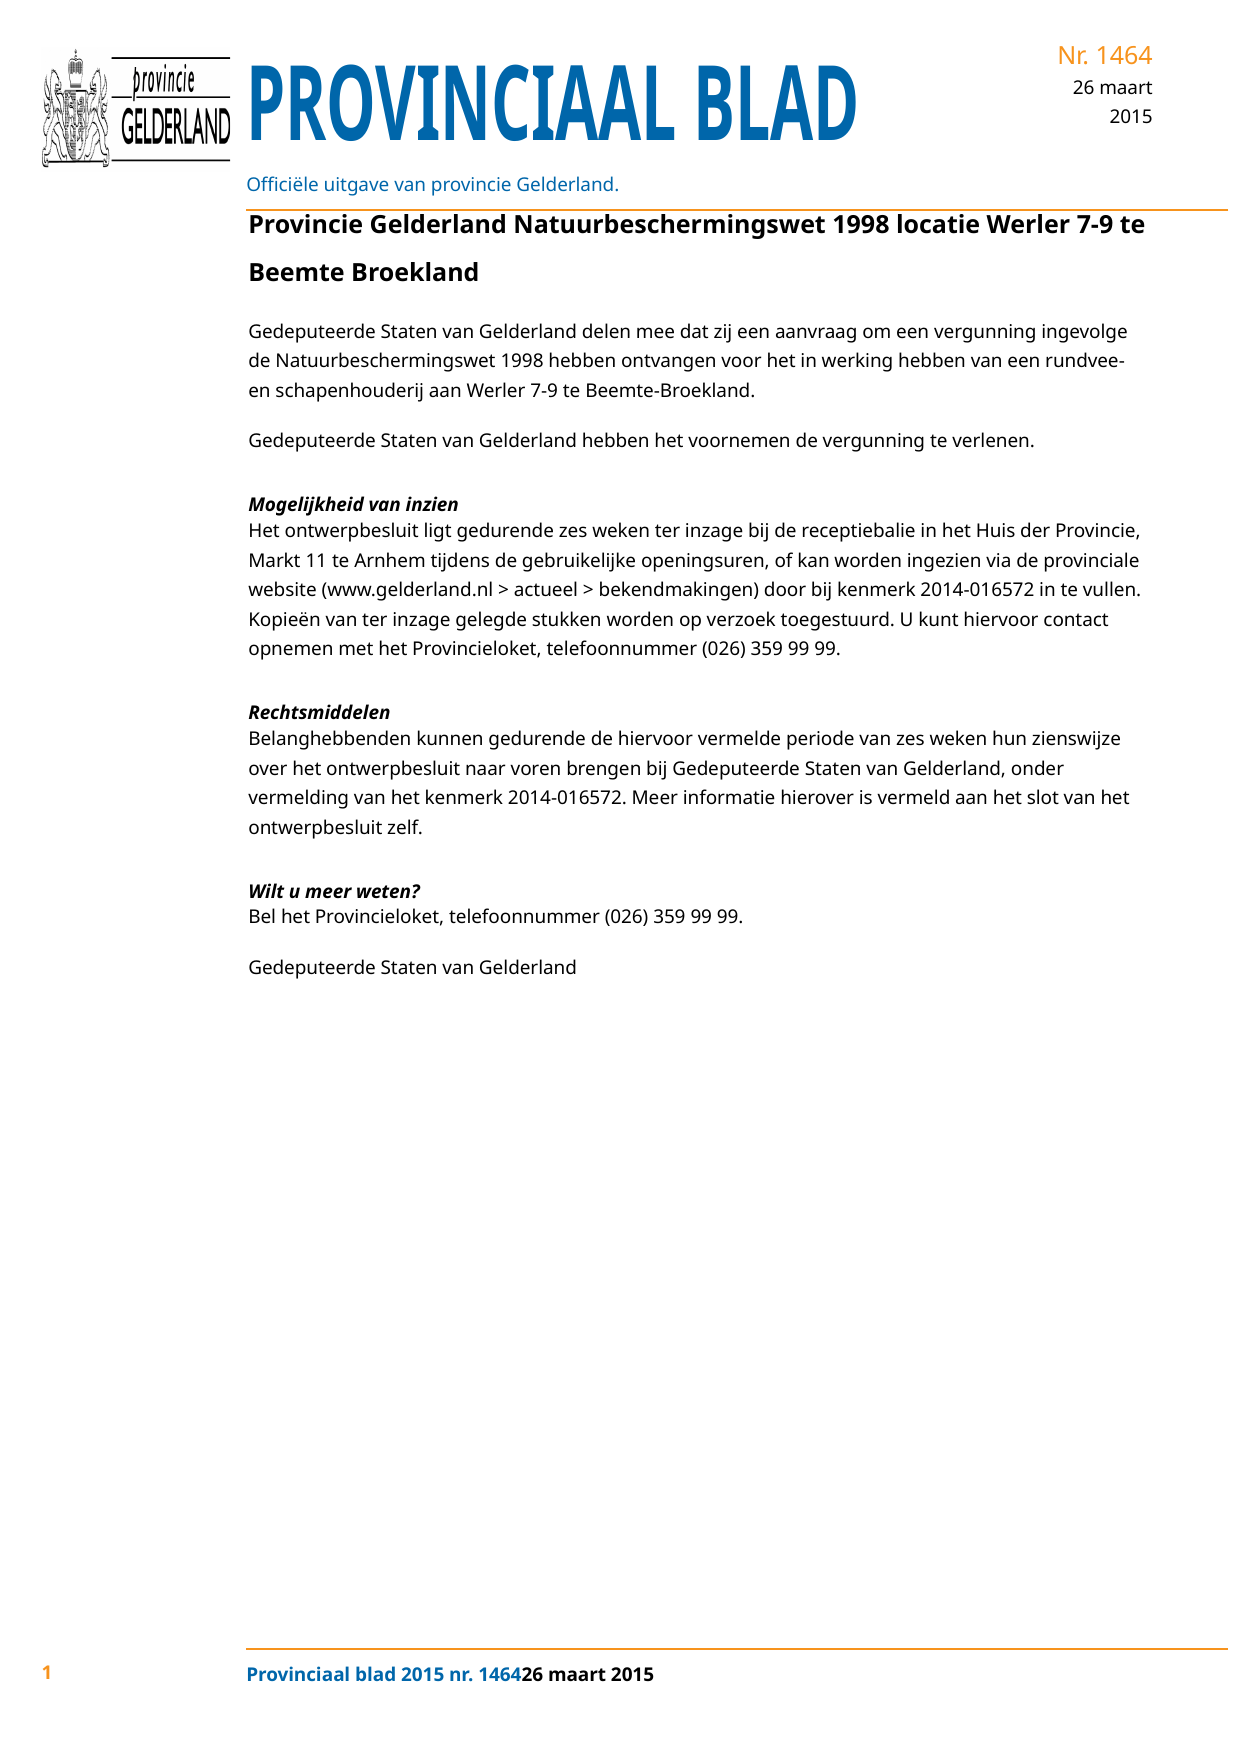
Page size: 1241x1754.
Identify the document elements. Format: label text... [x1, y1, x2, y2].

text Gedeputeerde Staten van Gelderland [248, 954, 1152, 980]
text Rechtsmiddelen [248, 699, 1152, 725]
text Belanghebbenden kunnen gedurende de hiervoor vermelde periode van zes weken hun zienswijze over het ontwerpbesluit naar voren brengen bij Gedeputeerde Staten van Gelderland, onder vermelding van het kenmerk 2014-016572. Meer informatie hierover is vermeld aan het slot van het ontwerpbesluit zelf. [248, 725, 1152, 840]
text Mogelijkheid van inzien [248, 491, 1152, 517]
text Gedeputeerde Staten van Gelderland hebben het voornemen de vergunning te verlenen. [248, 427, 1152, 453]
text Het ontwerpbesluit ligt gedurende zes weken ter inzage bij de receptiebalie in het Huis der Provincie, Markt 11 te Arnhem tijdens de gebruikelijke openingsuren, of kan worden ingezien via de provinciale website (www.gelderland.nl > actueel > bekendmakingen) door bij kenmerk 2014-016572 in te vullen. Kopieën van ter inzage gelegde stukken worden op verzoek toegestuurd. U kunt hiervoor contact opnemen met het Provincieloket, telefoonnummer (026) 359 99 99. [248, 517, 1152, 661]
text Provincie Gelderland Natuurbeschermingswet 1998 locatie Werler 7-9 te Beemte Broekland [248, 211, 1152, 288]
text Wilt u meer weten? [248, 878, 1152, 904]
text Bel het Provincieloket, telefoonnummer (026) 359 99 99. [248, 904, 1152, 929]
text Gedeputeerde Staten van Gelderland delen mee dat zij een aanvraag om een vergunning ingevolge de Natuurbeschermingswet 1998 hebben ontvangen voor het in werking hebben van een rundvee- en schapenhouderij aan Werler 7-9 te Beemte-Broekland. [248, 318, 1152, 403]
picture [41, 47, 231, 172]
